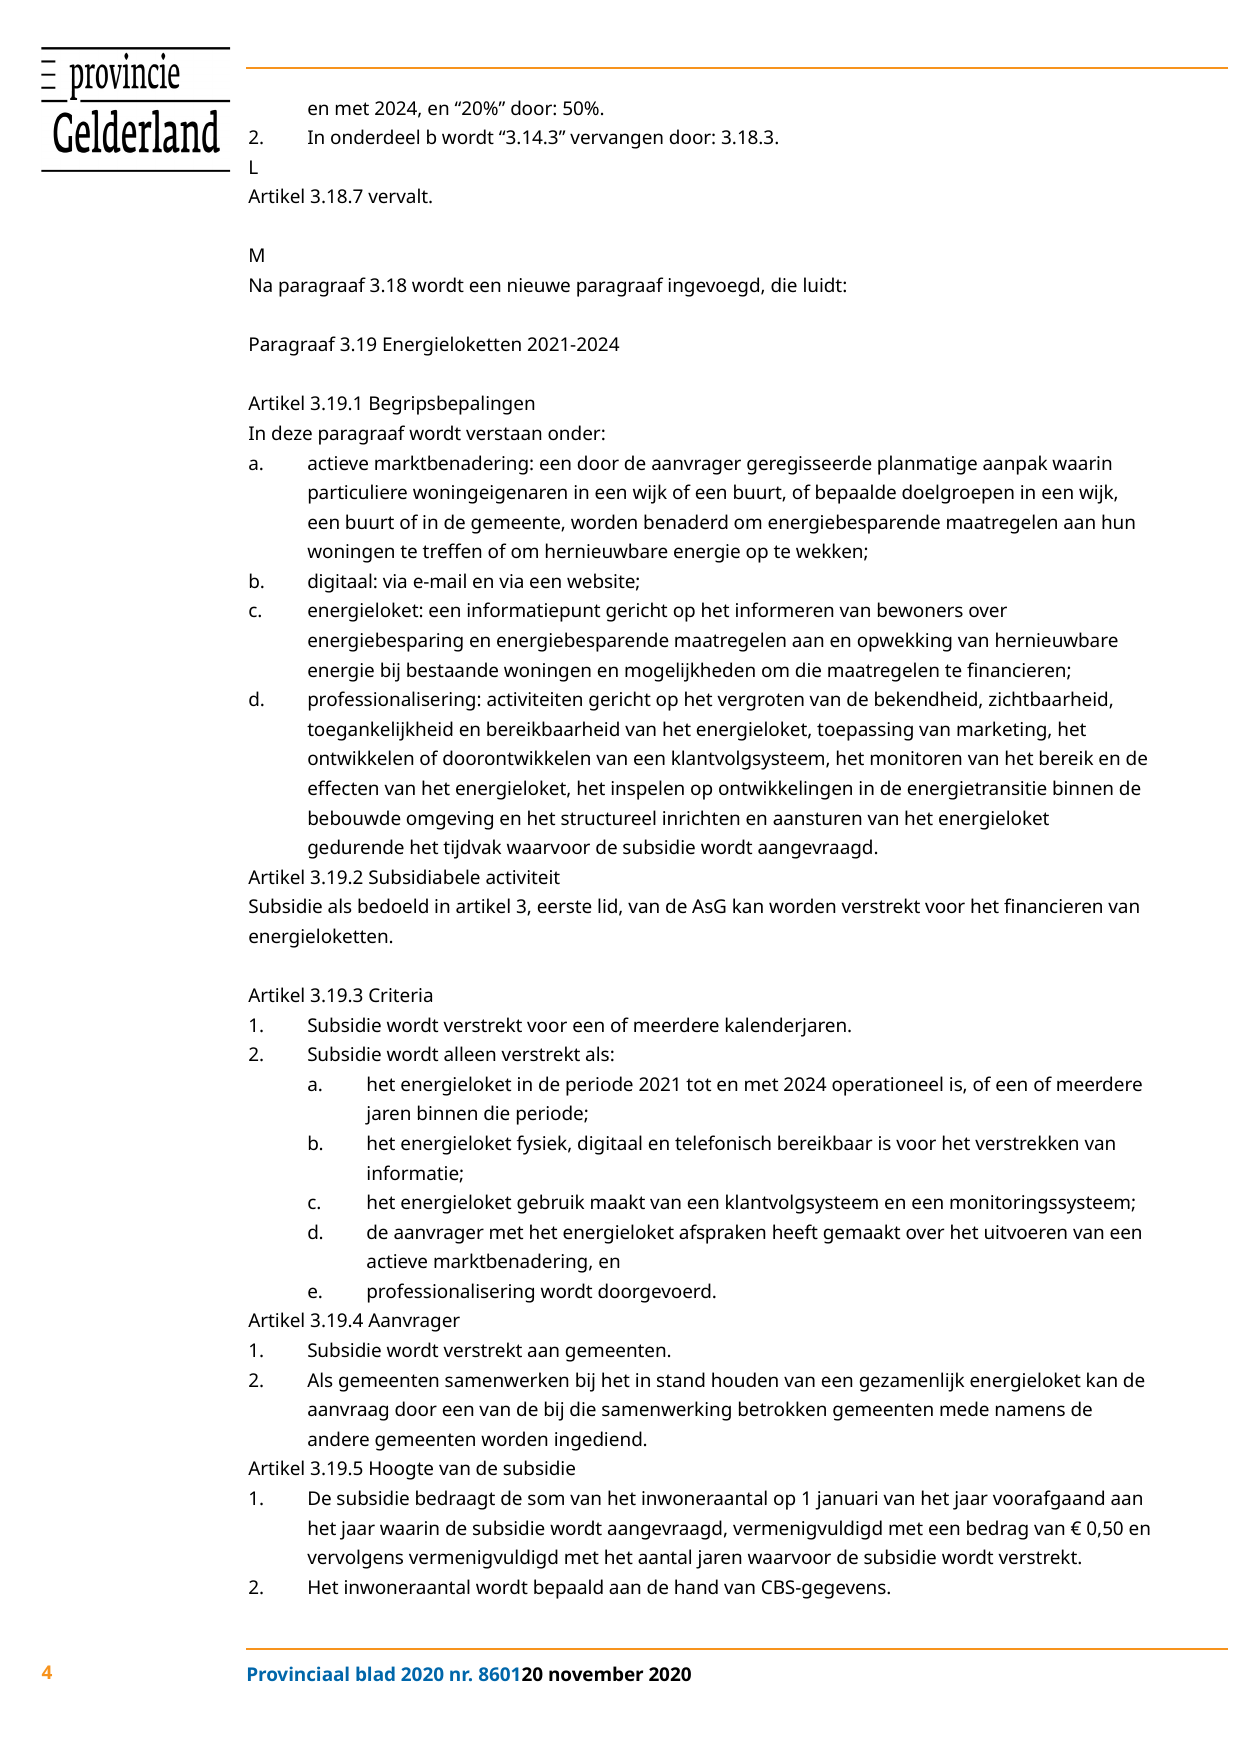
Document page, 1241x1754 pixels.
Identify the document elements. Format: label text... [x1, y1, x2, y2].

list het energieloket fysiek, digitaal en telefonisch bereikbaar is voor het verstrekken van informatie; [307, 1130, 1152, 1186]
list Subsidie wordt verstrekt aan gemeenten. [248, 1337, 1152, 1363]
text In deze paragraaf wordt verstaan onder: [248, 420, 1152, 446]
list en met 2024, en “20%” door: 50%. [248, 95, 1152, 121]
list Subsidie wordt verstrekt voor een of meerdere kalenderjaren. [248, 1012, 1152, 1038]
text Artikel 3.19.4 Aanvrager [248, 1308, 1152, 1333]
list Het inwoneraantal wordt bepaald aan de hand van CBS-gegevens. [248, 1574, 1152, 1600]
list Subsidie wordt alleen verstrekt als: [248, 1041, 1152, 1067]
list het energieloket gebruik maakt van een klantvolgsysteem en een monitoringssysteem; [307, 1189, 1152, 1215]
text Artikel 3.19.1 Begripsbepalingen [248, 391, 1152, 416]
text Artikel 3.19.3 Criteria [248, 982, 1152, 1008]
list De subsidie bedraagt de som van het inwoneraantal op 1 januari van het jaar voorafgaand aan het jaar waarin de subsidie wordt aangevraagd, vermenigvuldigd met een bedrag van € 0,50 en vervolgens vermenigvuldigd met het aantal jaren waarvoor de subsidie wordt verstrekt. [248, 1485, 1152, 1570]
text Na paragraaf 3.18 wordt een nieuwe paragraaf ingevoegd, die luidt: [248, 272, 1152, 298]
text Artikel 3.19.5 Hoogte van de subsidie [248, 1456, 1152, 1481]
picture [41, 47, 231, 172]
list Als gemeenten samenwerken bij het in stand houden van een gezamenlijk energieloket kan de aanvraag door een van de bij die samenwerking betrokken gemeenten mede namens de andere gemeenten worden ingediend. [248, 1367, 1152, 1452]
text Artikel 3.18.7 vervalt. [248, 183, 1152, 209]
list het energieloket in de periode 2021 tot en met 2024 operationeel is, of een of meerdere jaren binnen die periode; [307, 1071, 1152, 1126]
list energieloket: een informatiepunt gericht op het informeren van bewoners over energiebesparing en energiebesparende maatregelen aan en opwekking van hernieuwbare energie bij bestaande woningen en mogelijkheden om die maatregelen te financieren; [248, 598, 1152, 683]
text Paragraaf 3.19 Energieloketten 2021-2024 [248, 331, 1152, 357]
list digitaal: via e-mail en via een website; [248, 568, 1152, 594]
list In onderdeel b wordt “3.14.3” vervangen door: 3.18.3. [248, 124, 1152, 150]
text L [248, 154, 1152, 180]
list de aanvrager met het energieloket afspraken heeft gemaakt over het uitvoeren van een actieve marktbenadering, en [307, 1219, 1152, 1274]
list actieve marktbenadering: een door de aanvrager geregisseerde planmatige aanpak waarin particuliere woningeigenaren in een wijk of een buurt, of bepaalde doelgroepen in een wijk, een buurt of in de gemeente, worden benaderd om energiebesparende maatregelen aan hun woningen te treffen of om hernieuwbare energie op te wekken; [248, 450, 1152, 564]
text Artikel 3.19.2 Subsidiabele activiteit [248, 864, 1152, 890]
text M [248, 243, 1152, 268]
list professionalisering: activiteiten gericht op het vergroten van de bekendheid, zichtbaarheid, toegankelijkheid en bereikbaarheid van het energieloket, toepassing van marketing, het ontwikkelen of doorontwikkelen van een klantvolgsysteem, het monitoren van het bereik en de effecten van het energieloket, het inspelen op ontwikkelingen in de energietransitie binnen de bebouwde omgeving en het structureel inrichten en aansturen van het energieloket gedurende het tijdvak waarvoor de subsidie wordt aangevraagd. [248, 686, 1152, 860]
list professionalisering wordt doorgevoerd. [307, 1278, 1152, 1304]
text Subsidie als bedoeld in artikel 3, eerste lid, van de AsG kan worden verstrekt voor het financieren van energieloketten. [248, 893, 1152, 949]
